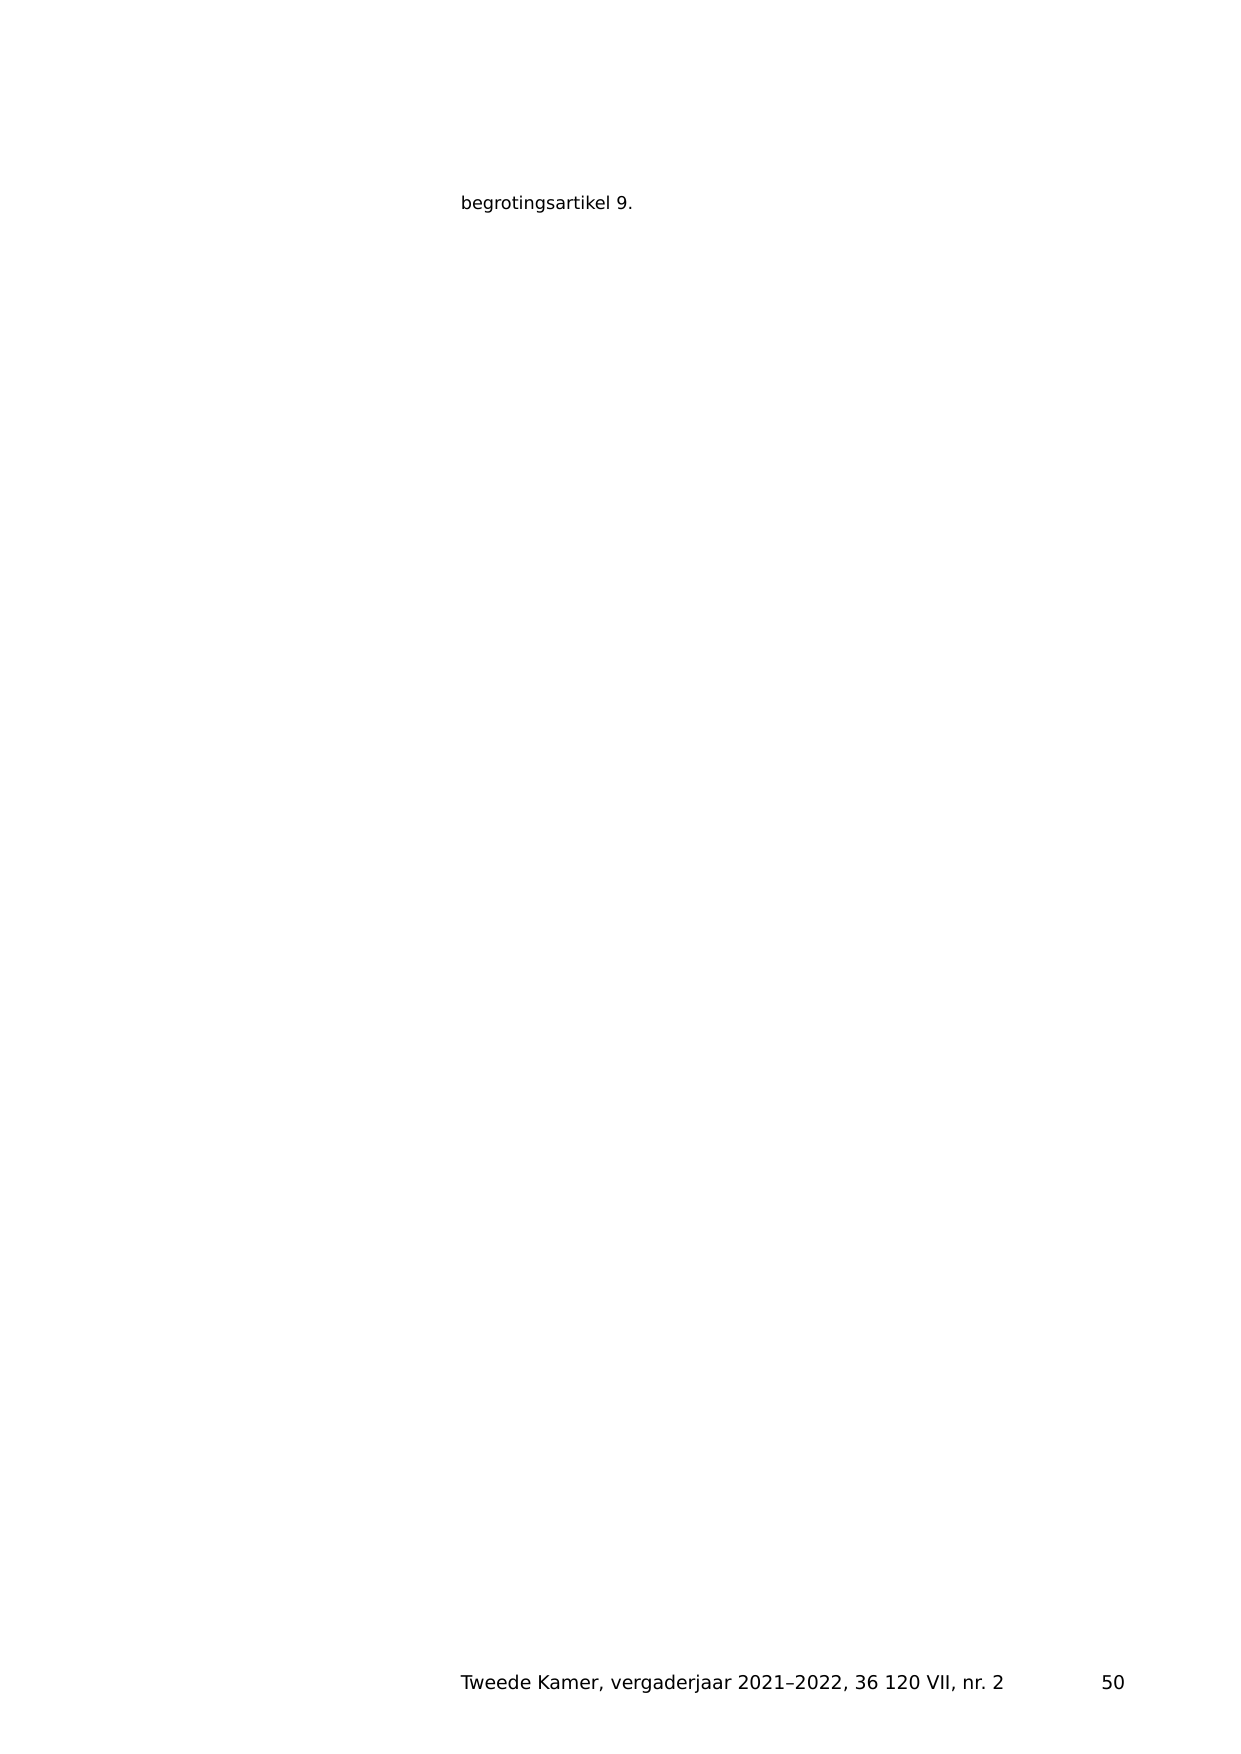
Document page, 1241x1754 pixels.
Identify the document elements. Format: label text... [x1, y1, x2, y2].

text begrotingsartikel 9. [461, 191, 1125, 214]
